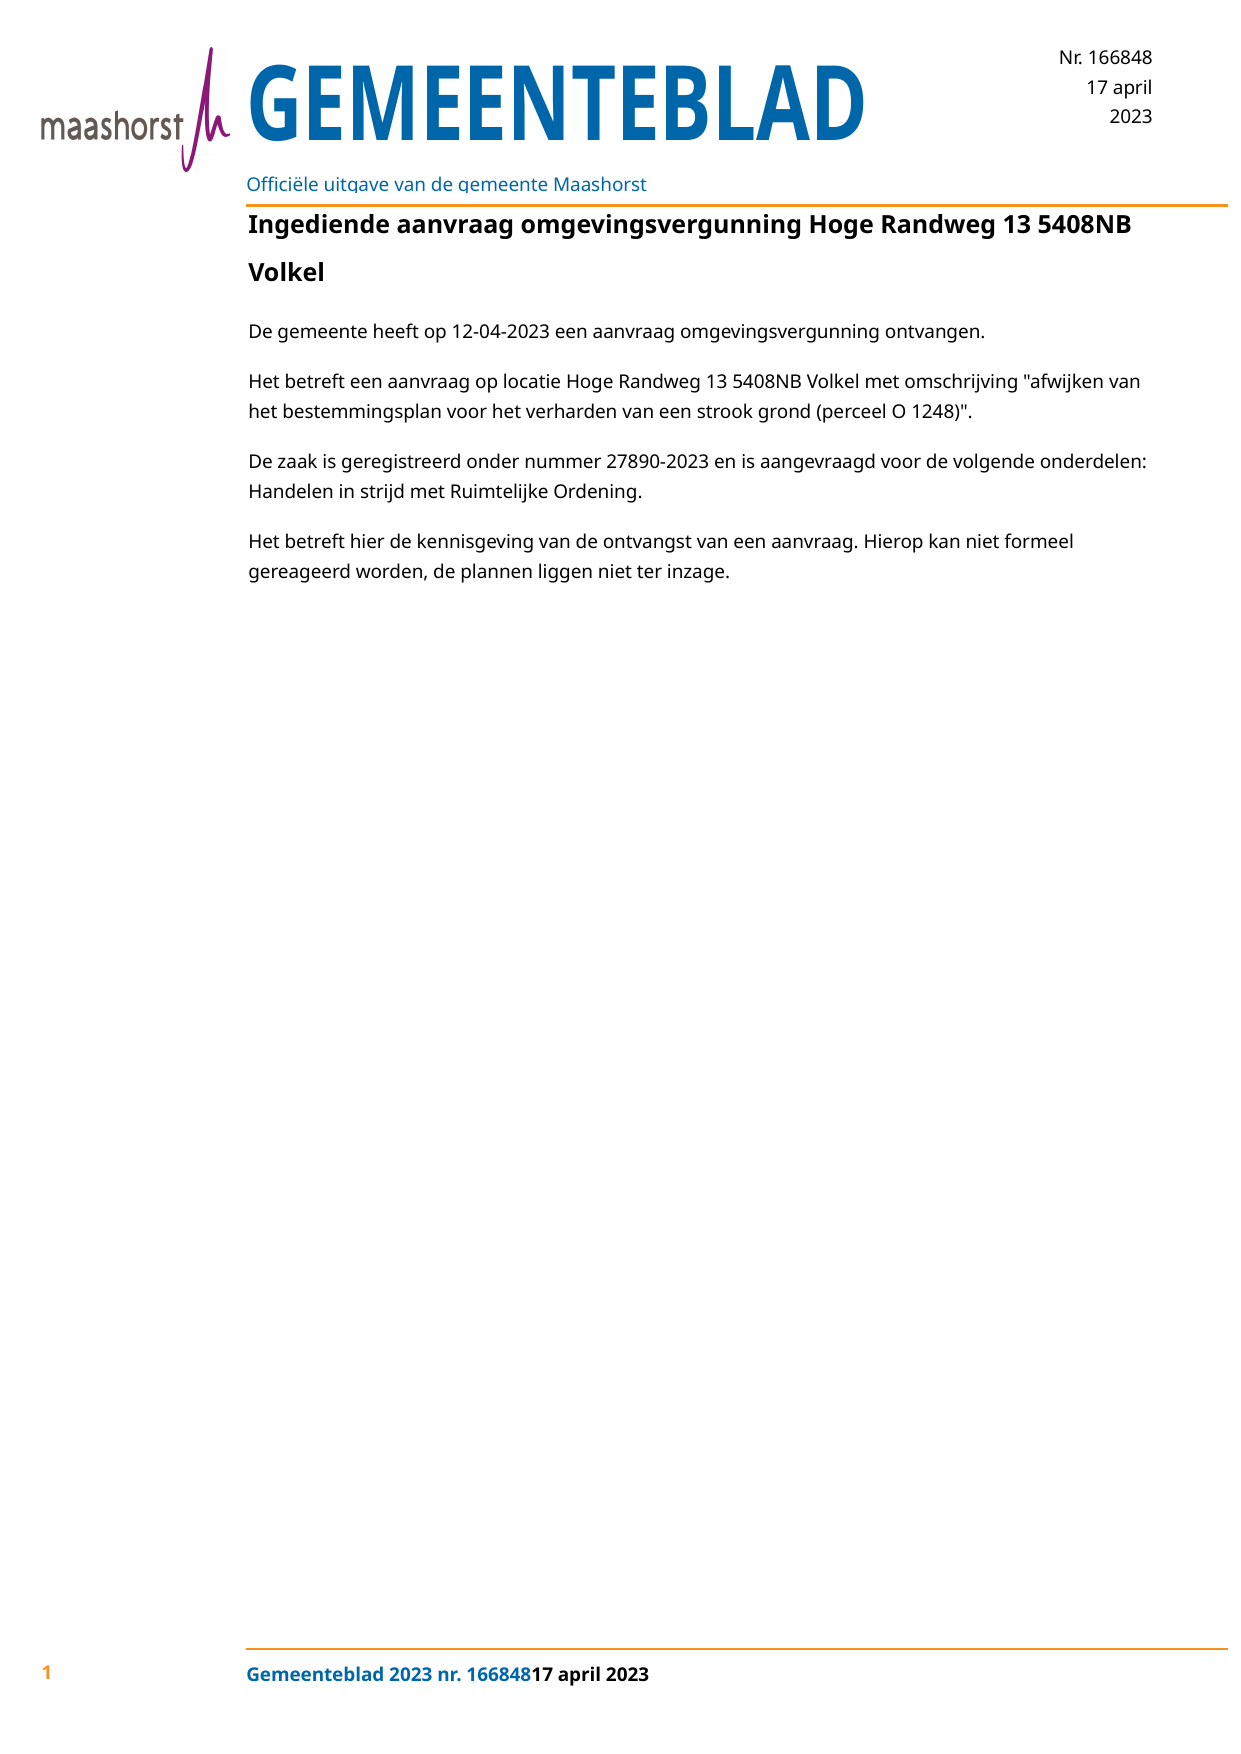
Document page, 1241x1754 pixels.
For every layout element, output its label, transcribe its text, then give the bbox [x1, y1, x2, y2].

picture [41, 47, 231, 172]
text De gemeente heeft op 12-04-2023 een aanvraag omgevingsvergunning ontvangen. [248, 318, 1152, 344]
text Het betreft hier de kennisgeving van de ontvangst van een aanvraag. Hierop kan niet formeel gereageerd worden, de plannen liggen niet ter inzage. [248, 528, 1152, 584]
text Ingediende aanvraag omgevingsvergunning Hoge Randweg 13 5408NB Volkel [248, 207, 1152, 288]
text Het betreft een aanvraag op locatie Hoge Randweg 13 5408NB Volkel met omschrijving "afwijken van het bestemmingsplan voor het verharden van een strook grond (perceel O 1248)". [248, 368, 1152, 424]
text De zaak is geregistreerd onder nummer 27890-2023 en is aangevraagd voor de volgende onderdelen: Handelen in strijd met Ruimtelijke Ordening. [248, 448, 1152, 504]
